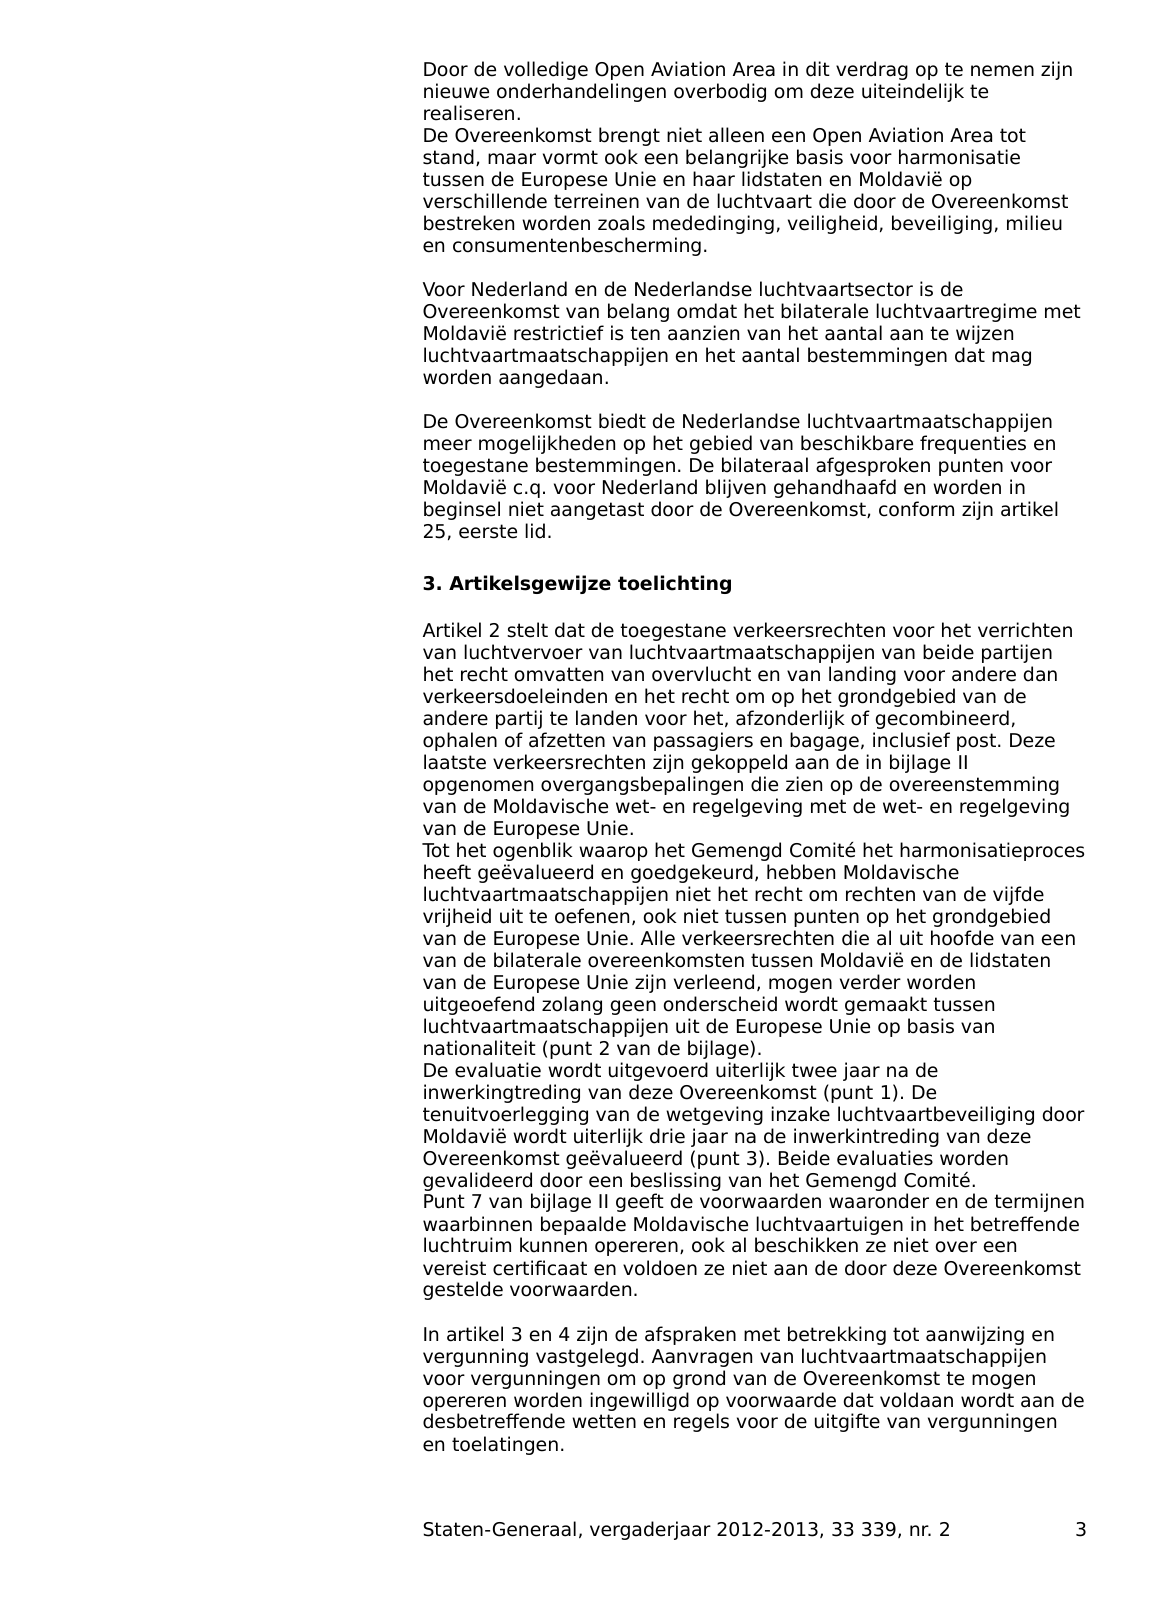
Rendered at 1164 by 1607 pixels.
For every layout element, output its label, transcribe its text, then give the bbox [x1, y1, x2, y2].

subtitle 3. Artikelsgewijze toelichting [422, 573, 1087, 595]
text De evaluatie wordt uitgevoerd uiterlijk twee jaar na de inwerkingtreding van deze Overeenkomst (punt 1). De tenuitvoerlegging van de wetgeving inzake luchtvaartbeveiliging door Moldavië wordt uiterlijk drie jaar na de inwerkintreding van deze Overeenkomst geëvalueerd (punt 3). Beide evaluaties worden gevalideerd door een beslissing van het Gemengd Comité. [422, 1059, 1087, 1191]
text Tot het ogenblik waarop het Gemengd Comité het harmonisatieproces heeft geëvalueerd en goedgekeurd, hebben Moldavische luchtvaartmaatschappijen niet het recht om rechten van de vijfde vrijheid uit te oefenen, ook niet tussen punten op het grondgebied van de Europese Unie. Alle verkeersrechten die al uit hoofde van een van de bilaterale overeenkomsten tussen Moldavië en de lidstaten van de Europese Unie zijn verleend, mogen verder worden uitgeoefend zolang geen onderscheid wordt gemaakt tussen luchtvaartmaatschappijen uit de Europese Unie op basis van nationaliteit (punt 2 van de bijlage). [422, 840, 1087, 1059]
text Artikel 2 stelt dat de toegestane verkeersrechten voor het verrichten van luchtvervoer van luchtvaartmaatschappijen van beide partijen het recht omvatten van overvlucht en van landing voor andere dan verkeersdoeleinden en het recht om op het grondgebied van de andere partij te landen voor het, afzonderlijk of gecombineerd, ophalen of afzetten van passagiers en bagage, inclusief post. Deze laatste verkeersrechten zijn gekoppeld aan de in bijlage II opgenomen overgangsbepalingen die zien op de overeenstemming van de Moldavische wet- en regelgeving met de wet- en regelgeving van de Europese Unie. [422, 620, 1087, 840]
text In artikel 3 en 4 zijn de afspraken met betrekking tot aanwijzing en vergunning vastgelegd. Aanvragen van luchtvaartmaatschappijen voor vergunningen om op grond van de Overeenkomst te mogen opereren worden ingewilligd op voorwaarde dat voldaan wordt aan de desbetreffende wetten en regels voor de uitgifte van vergunningen en toelatingen. [422, 1323, 1087, 1455]
text Door de volledige Open Aviation Area in dit verdrag op te nemen zijn nieuwe onderhandelingen overbodig om deze uiteindelijk te realiseren. [422, 59, 1087, 125]
text Voor Nederland en de Nederlandse luchtvaartsector is de Overeenkomst van belang omdat het bilaterale luchtvaartregime met Moldavië restrictief is ten aanzien van het aantal aan te wijzen luchtvaartmaatschappijen en het aantal bestemmingen dat mag worden aangedaan. [422, 279, 1087, 389]
text De Overeenkomst brengt niet alleen een Open Aviation Area tot stand, maar vormt ook een belangrijke basis voor harmonisatie tussen de Europese Unie en haar lidstaten en Moldavië op verschillende terreinen van de luchtvaart die door de Overeenkomst bestreken worden zoals mededinging, veiligheid, beveiliging, milieu en consumentenbescherming. [422, 125, 1087, 257]
text De Overeenkomst biedt de Nederlandse luchtvaartmaatschappijen meer mogelijkheden op het gebied van beschikbare frequenties en toegestane bestemmingen. De bilateraal afgesproken punten voor Moldavië c.q. voor Nederland blijven gehandhaafd en worden in beginsel niet aangetast door de Overeenkomst, conform zijn artikel 25, eerste lid. [422, 411, 1087, 543]
text Punt 7 van bijlage II geeft de voorwaarden waaronder en de termijnen waarbinnen bepaalde Moldavische luchtvaartuigen in het betreffende luchtruim kunnen opereren, ook al beschikken ze niet over een vereist certificaat en voldoen ze niet aan de door deze Overeenkomst gestelde voorwaarden. [422, 1191, 1087, 1301]
